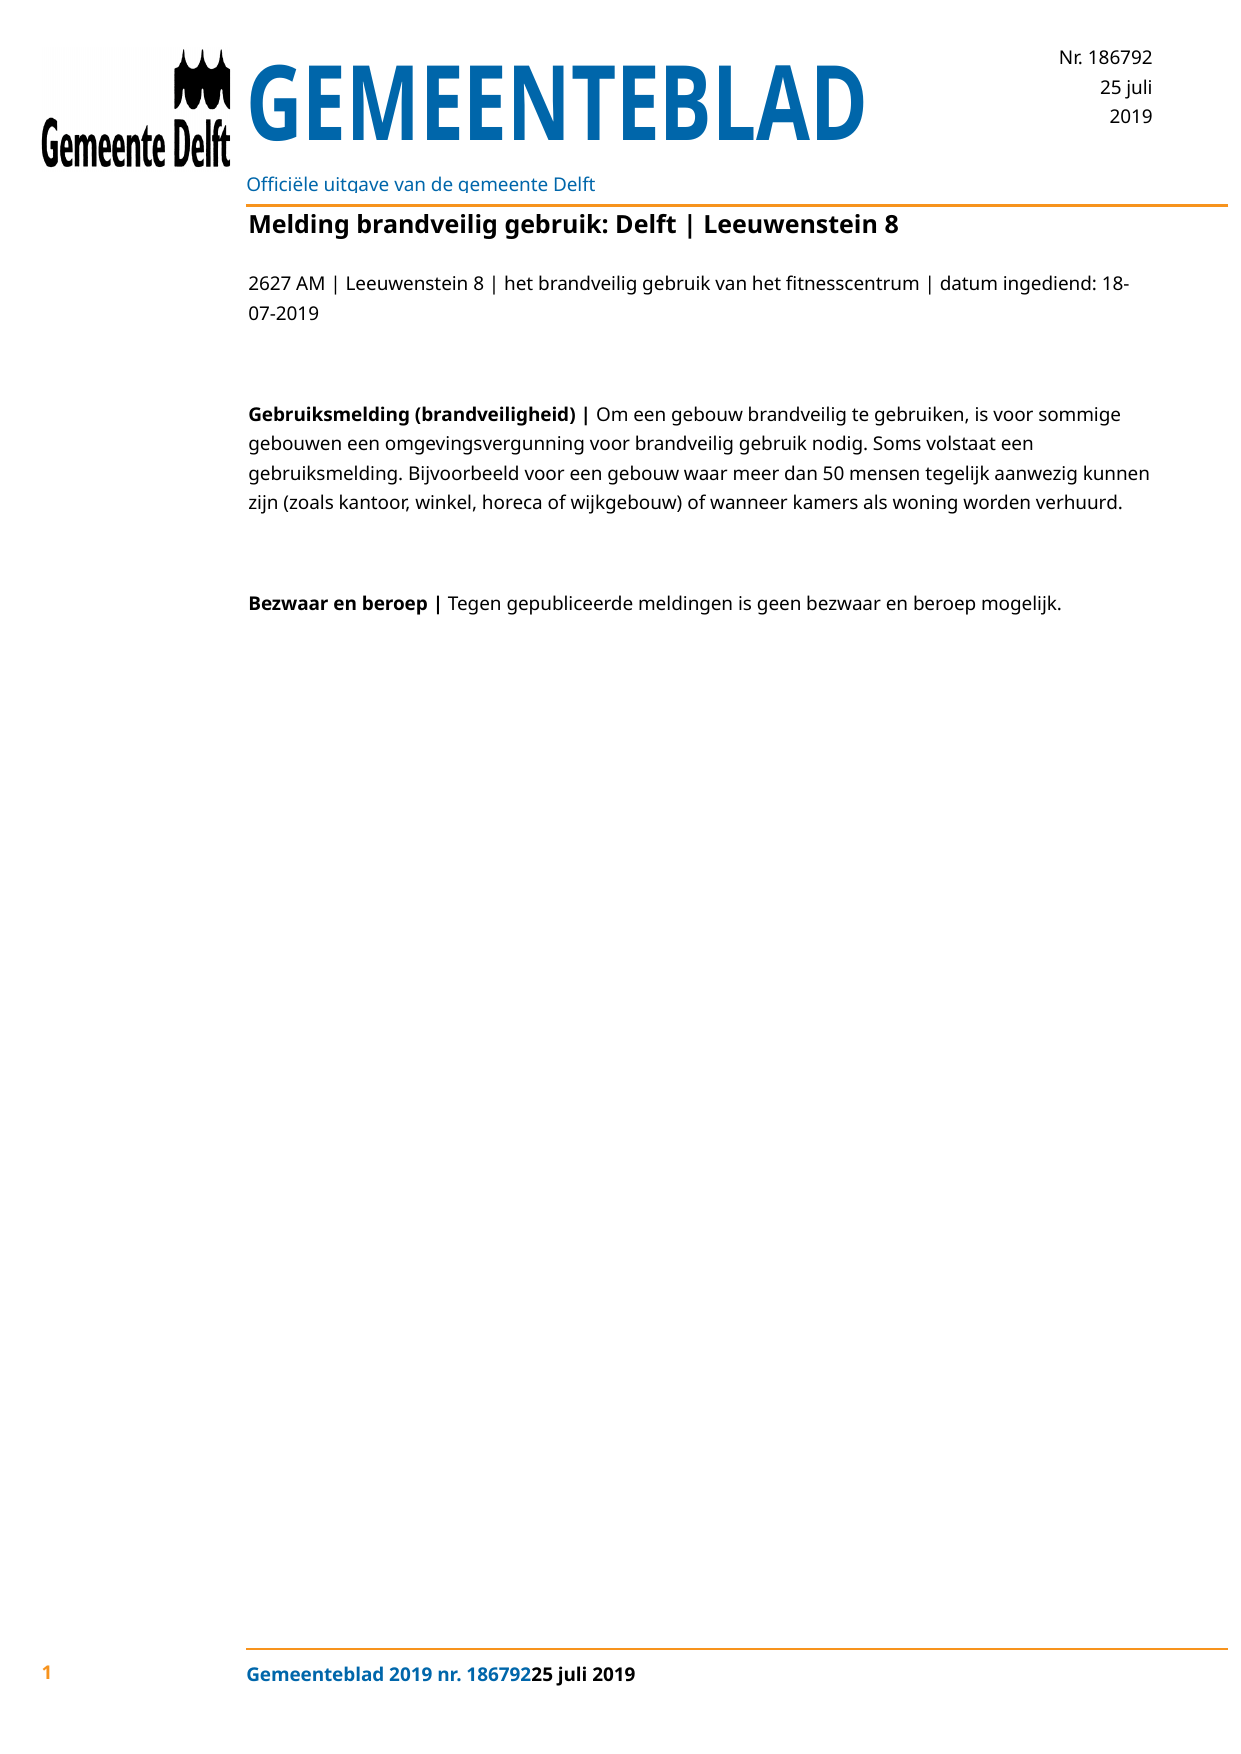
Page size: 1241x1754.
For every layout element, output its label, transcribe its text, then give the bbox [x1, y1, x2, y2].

text Bezwaar en beroep | Tegen gepubliceerde meldingen is geen bezwaar en beroep mogelijk. [248, 590, 1152, 616]
text Melding brandveilig gebruik: Delft | Leeuwenstein 8 [248, 207, 1152, 241]
text Gebruiksmelding (brandveiligheid) | Om een gebouw brandveilig te gebruiken, is voor sommige gebouwen een omgevingsvergunning voor brandveilig gebruik nodig. Soms volstaat een gebruiksmelding. Bijvoorbeeld voor een gebouw waar meer dan 50 mensen tegelijk aanwezig kunnen zijn (zoals kantoor, winkel, horeca of wijkgebouw) of wanneer kamers als woning worden verhuurd. [248, 401, 1152, 515]
text 2627 AM | Leeuwenstein 8 | het brandveilig gebruik van het fitnesscentrum | datum ingediend: 18-07-2019 [248, 270, 1152, 326]
picture [41, 47, 231, 172]
